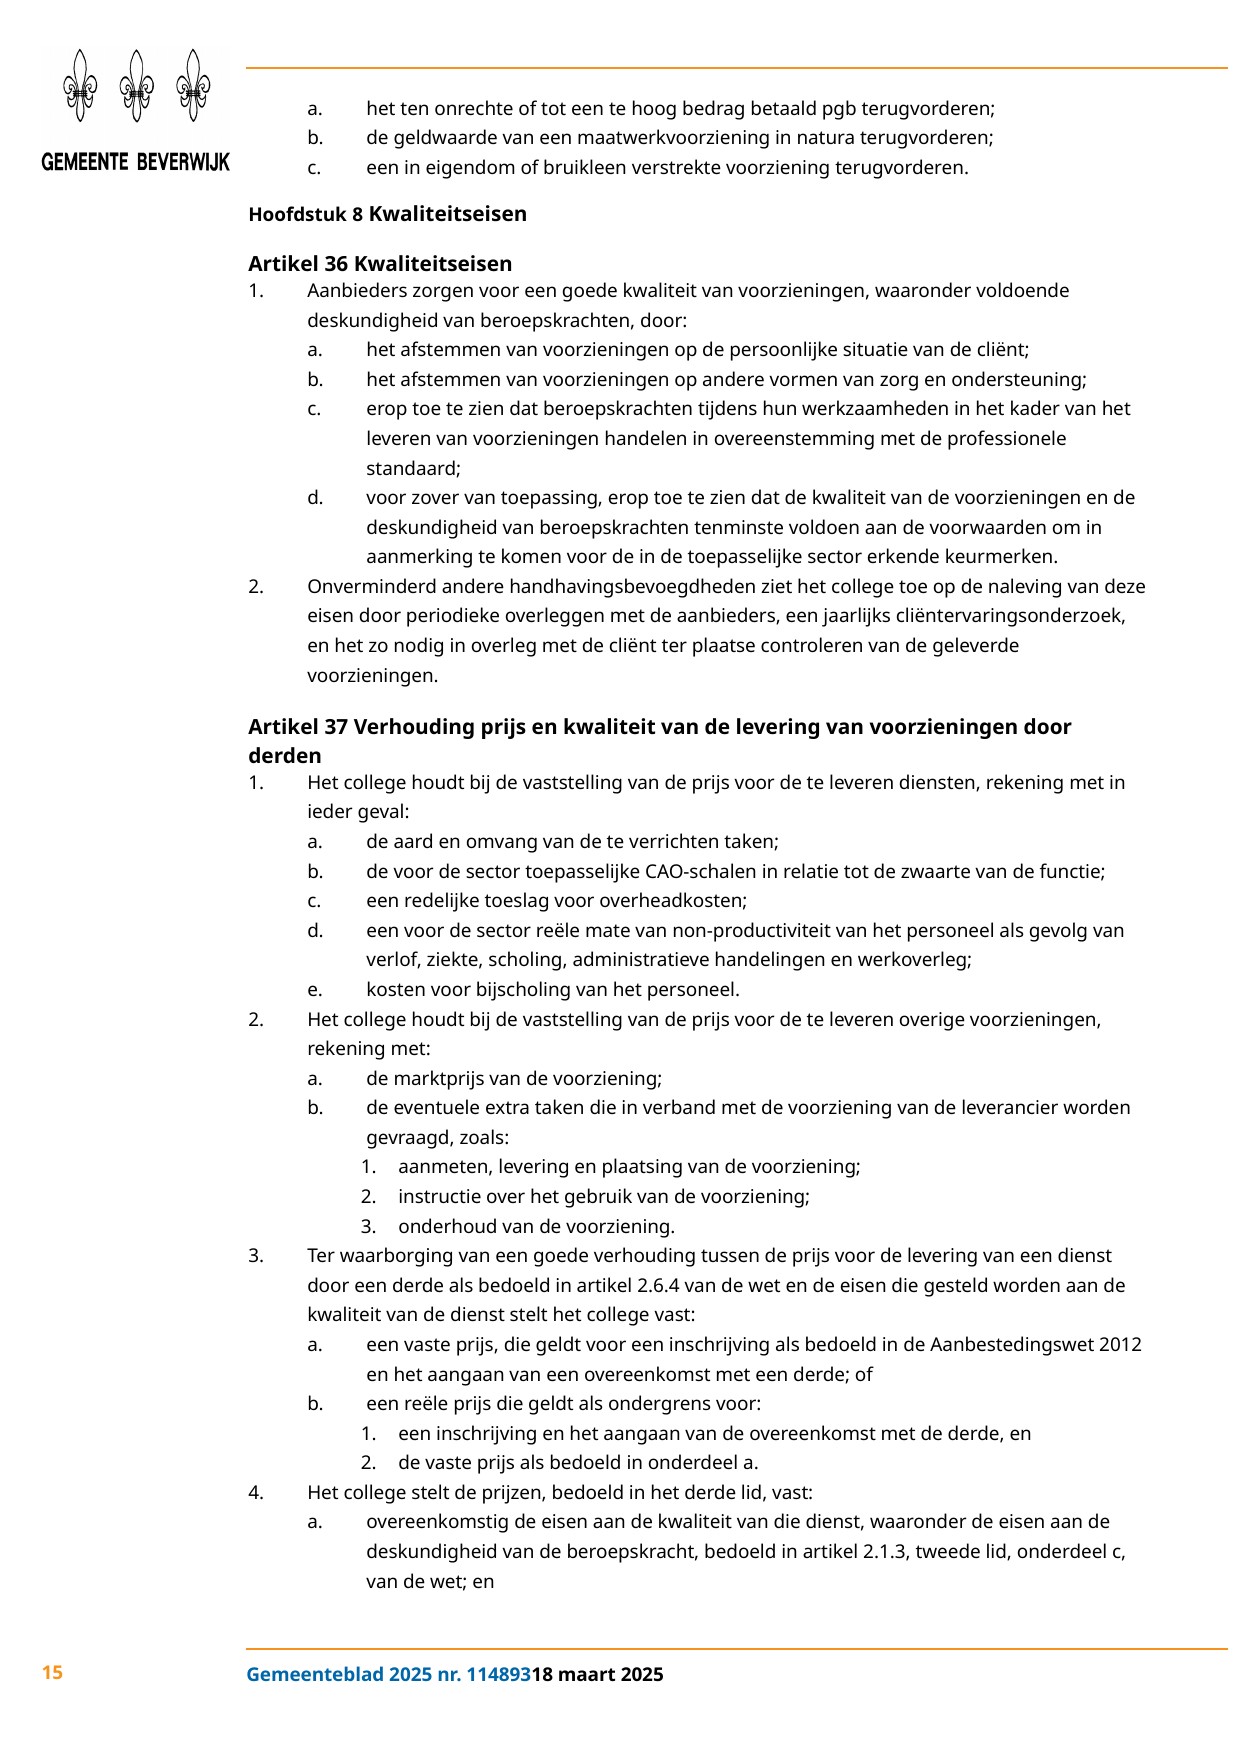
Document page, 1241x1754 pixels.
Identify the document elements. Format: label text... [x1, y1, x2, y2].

list de eventuele extra taken die in verband met de voorziening van de leverancier worden gevraagd, zoals: [307, 1094, 1152, 1150]
list een in eigendom of bruikleen verstrekte voorziening terugvorderen. [307, 154, 1152, 180]
list onderhoud van de voorziening. [361, 1213, 1152, 1239]
list het afstemmen van voorzieningen op de persoonlijke situatie van de cliënt; [307, 336, 1152, 362]
list de marktprijs van de voorziening; [307, 1065, 1152, 1091]
list Het college houdt bij de vaststelling van de prijs voor de te leveren overige voorzieningen, rekening met: [248, 1006, 1152, 1061]
list een reële prijs die geldt als ondergrens voor: [307, 1390, 1152, 1416]
picture [41, 47, 231, 172]
list Het college stelt de prijzen, bedoeld in het derde lid, vast: [248, 1479, 1152, 1505]
text Hoofdstuk 8 Kwaliteitseisen [248, 199, 1152, 228]
list voor zover van toepassing, erop toe te zien dat de kwaliteit van de voorzieningen en de deskundigheid van beroepskrachten tenminste voldoen aan de voorwaarden om in aanmerking te komen voor de in de toepasselijke sector erkende keurmerken. [307, 484, 1152, 569]
list erop toe te zien dat beroepskrachten tijdens hun werkzaamheden in het kader van het leveren van voorzieningen handelen in overeenstemming met de professionele standaard; [307, 396, 1152, 481]
list het afstemmen van voorzieningen op andere vormen van zorg en ondersteuning; [307, 366, 1152, 392]
list de vaste prijs als bedoeld in onderdeel a. [361, 1449, 1152, 1475]
list een inschrijving en het aangaan van de overeenkomst met de derde, en [361, 1420, 1152, 1446]
list instructie over het gebruik van de voorziening; [361, 1183, 1152, 1209]
list de aard en omvang van de te verrichten taken; [307, 828, 1152, 854]
list de voor de sector toepasselijke CAO-schalen in relatie tot de zwaarte van de functie; [307, 858, 1152, 884]
list Het college houdt bij de vaststelling van de prijs voor de te leveren diensten, rekening met in ieder geval: [248, 769, 1152, 824]
list een vaste prijs, die geldt voor een inschrijving als bedoeld in de Aanbestedingswet 2012 en het aangaan van een overeenkomst met een derde; of [307, 1331, 1152, 1387]
text Artikel 36 Kwaliteitseisen [248, 249, 1152, 277]
list een voor de sector reële mate van non-productiviteit van het personeel als gevolg van verlof, ziekte, scholing, administratieve handelingen en werkoverleg; [307, 917, 1152, 972]
list Onverminderd andere handhavingsbevoegdheden ziet het college toe op de naleving van deze eisen door periodieke overleggen met de aanbieders, een jaarlijks cliëntervaringsonderzoek, en het zo nodig in overleg met de cliënt ter plaatse controleren van de geleverde voorzieningen. [248, 573, 1152, 688]
list Ter waarborging van een goede verhouding tussen de prijs voor de levering van een dienst door een derde als bedoeld in artikel 2.6.4 van de wet en de eisen die gesteld worden aan de kwaliteit van de dienst stelt het college vast: [248, 1242, 1152, 1327]
list aanmeten, levering en plaatsing van de voorziening; [361, 1154, 1152, 1179]
list kosten voor bijscholing van het personeel. [307, 976, 1152, 1002]
text Artikel 37 Verhouding prijs en kwaliteit van de levering van voorzieningen door derden [248, 712, 1152, 769]
list overeenkomstig de eisen aan de kwaliteit van die dienst, waaronder de eisen aan de deskundigheid van de beroepskracht, bedoeld in artikel 2.1.3, tweede lid, onderdeel c, van de wet; en [307, 1509, 1152, 1594]
list de geldwaarde van een maatwerkvoorziening in natura terugvorderen; [307, 124, 1152, 150]
list een redelijke toeslag voor overheadkosten; [307, 887, 1152, 913]
list het ten onrechte of tot een te hoog bedrag betaald pgb terugvorderen; [307, 95, 1152, 121]
list Aanbieders zorgen voor een goede kwaliteit van voorzieningen, waaronder voldoende deskundigheid van beroepskrachten, door: [248, 277, 1152, 333]
